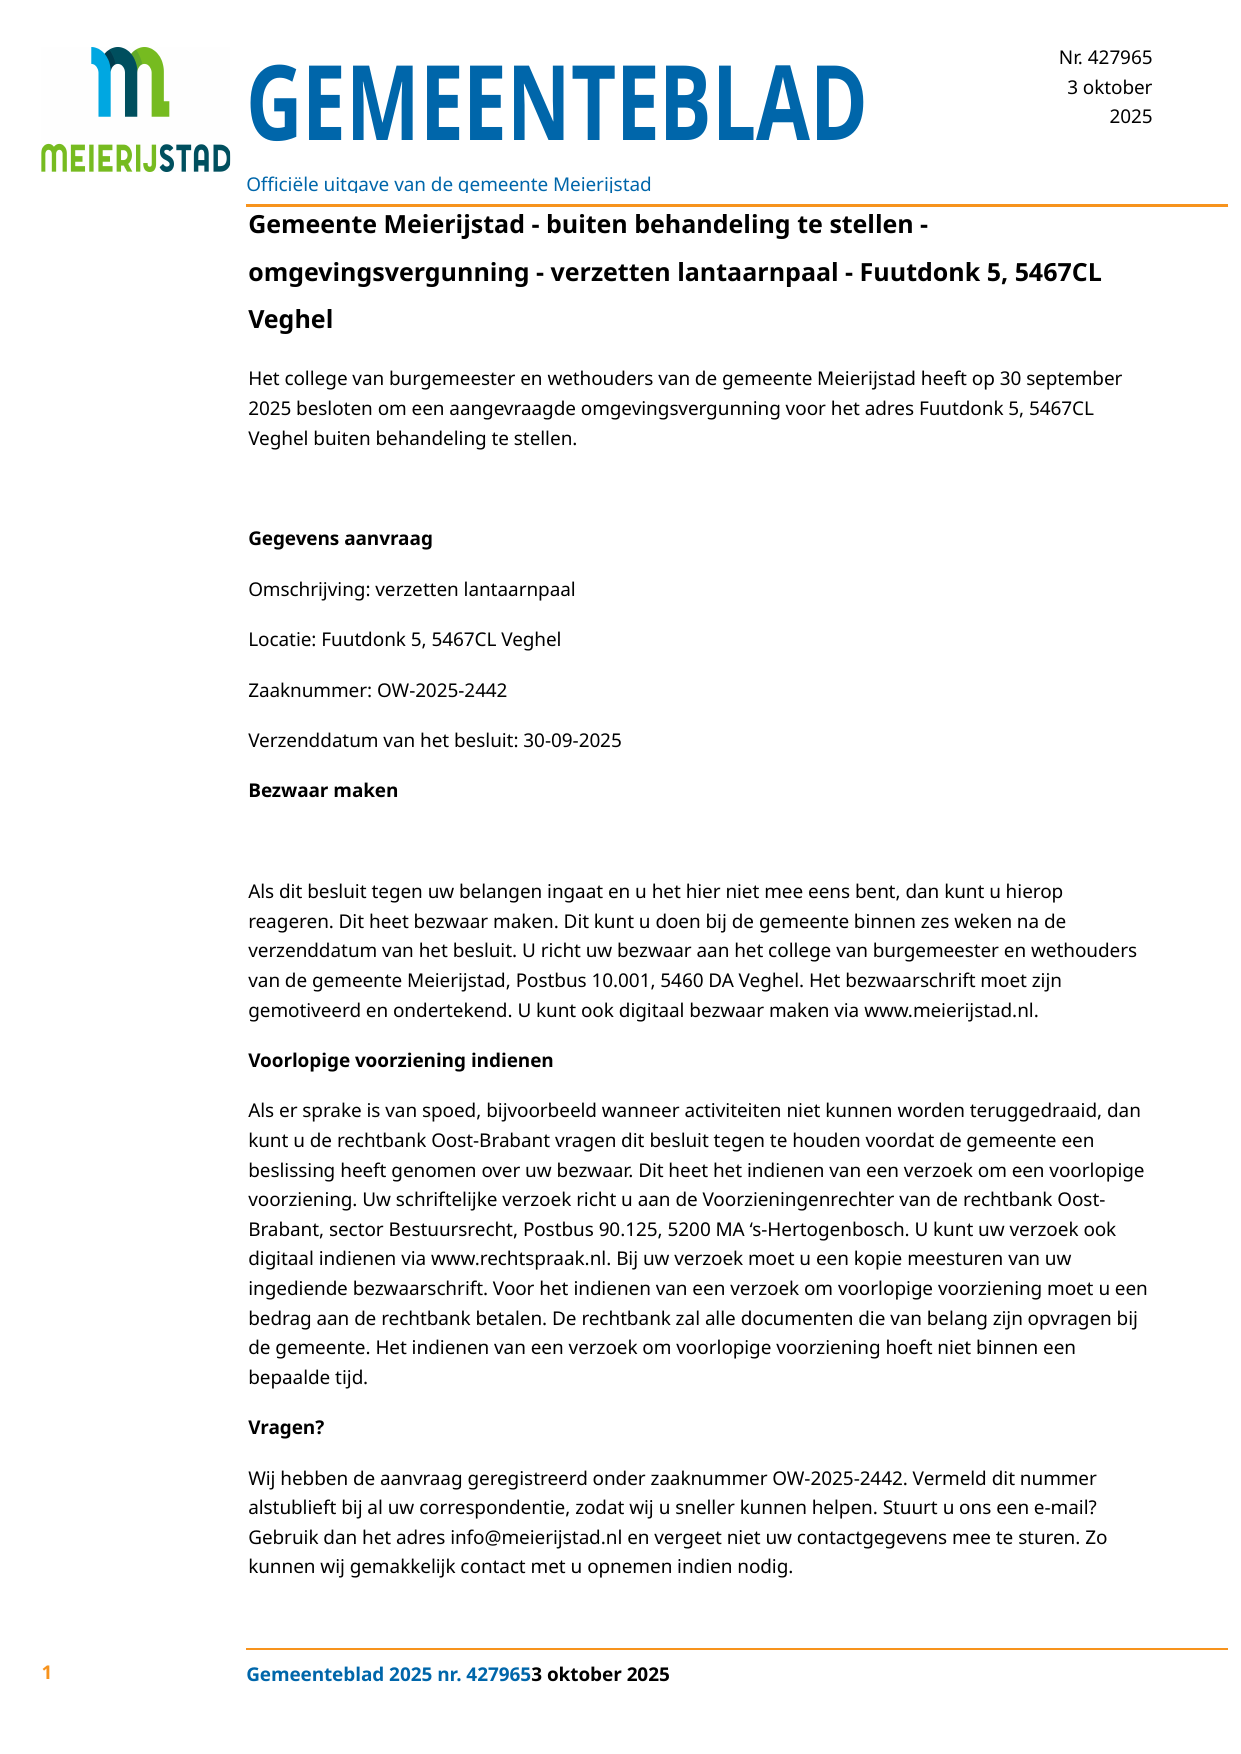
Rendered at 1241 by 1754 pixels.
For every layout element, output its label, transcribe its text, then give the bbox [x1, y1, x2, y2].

text Gemeente Meierijstad - buiten behandeling te stellen - omgevingsvergunning - verzetten lantaarnpaal - Fuutdonk 5, 5467CL Veghel [248, 207, 1152, 336]
text Locatie: Fuutdonk 5, 5467CL Veghel [248, 626, 1152, 652]
text Verzenddatum van het besluit: 30-09-2025 [248, 727, 1152, 753]
text Omschrijving: verzetten lantaarnpaal [248, 576, 1152, 602]
text Vragen? [248, 1414, 1152, 1440]
text Het college van burgemeester en wethouders van de gemeente Meierijstad heeft op 30 september 2025 besloten om een aangevraagde omgevingsvergunning voor het adres Fuutdonk 5, 5467CL Veghel buiten behandeling te stellen. [248, 366, 1152, 450]
text Voorlopige voorziening indienen [248, 1047, 1152, 1073]
picture [41, 47, 231, 172]
text Gegevens aanvraag [248, 526, 1152, 551]
text Als dit besluit tegen uw belangen ingaat en u het hier niet mee eens bent, dan kunt u hierop reageren. Dit heet bezwaar maken. Dit kunt u doen bij de gemeente binnen zes weken na de verzenddatum van het besluit. U richt uw bezwaar aan het college van burgemeester en wethouders van de gemeente Meierijstad, Postbus 10.001, 5460 DA Veghel. Het bezwaarschrift moet zijn gemotiveerd en ondertekend. U kunt ook digitaal bezwaar maken via www.meierijstad.nl. [248, 878, 1152, 1022]
text Bezwaar maken [248, 778, 1152, 803]
text Zaaknummer: OW-2025-2442 [248, 677, 1152, 702]
text Wij hebben de aanvraag geregistreerd onder zaaknummer OW-2025-2442. Vermeld dit nummer alstublieft bij al uw correspondentie, zodat wij u sneller kunnen helpen. Stuurt u ons een e-mail? Gebruik dan het adres info@meierijstad.nl en vergeet niet uw contactgegevens mee te sturen. Zo kunnen wij gemakkelijk contact met u opnemen indien nodig. [248, 1465, 1152, 1579]
text Als er sprake is van spoed, bijvoorbeeld wanneer activiteiten niet kunnen worden teruggedraaid, dan kunt u de rechtbank Oost-Brabant vragen dit besluit tegen te houden voordat de gemeente een beslissing heeft genomen over uw bezwaar. Dit heet het indienen van een verzoek om een voorlopige voorziening. Uw schriftelijke verzoek richt u aan de Voorzieningenrechter van de rechtbank Oost-Brabant, sector Bestuursrecht, Postbus 90.125, 5200 MA ‘s-Hertogenbosch. U kunt uw verzoek ook digitaal indienen via www.rechtspraak.nl. Bij uw verzoek moet u een kopie meesturen van uw ingediende bezwaarschrift. Voor het indienen van een verzoek om voorlopige voorziening moet u een bedrag aan de rechtbank betalen. De rechtbank zal alle documenten die van belang zijn opvragen bij de gemeente. Het indienen van een verzoek om voorlopige voorziening hoeft niet binnen een bepaalde tijd. [248, 1098, 1152, 1389]
